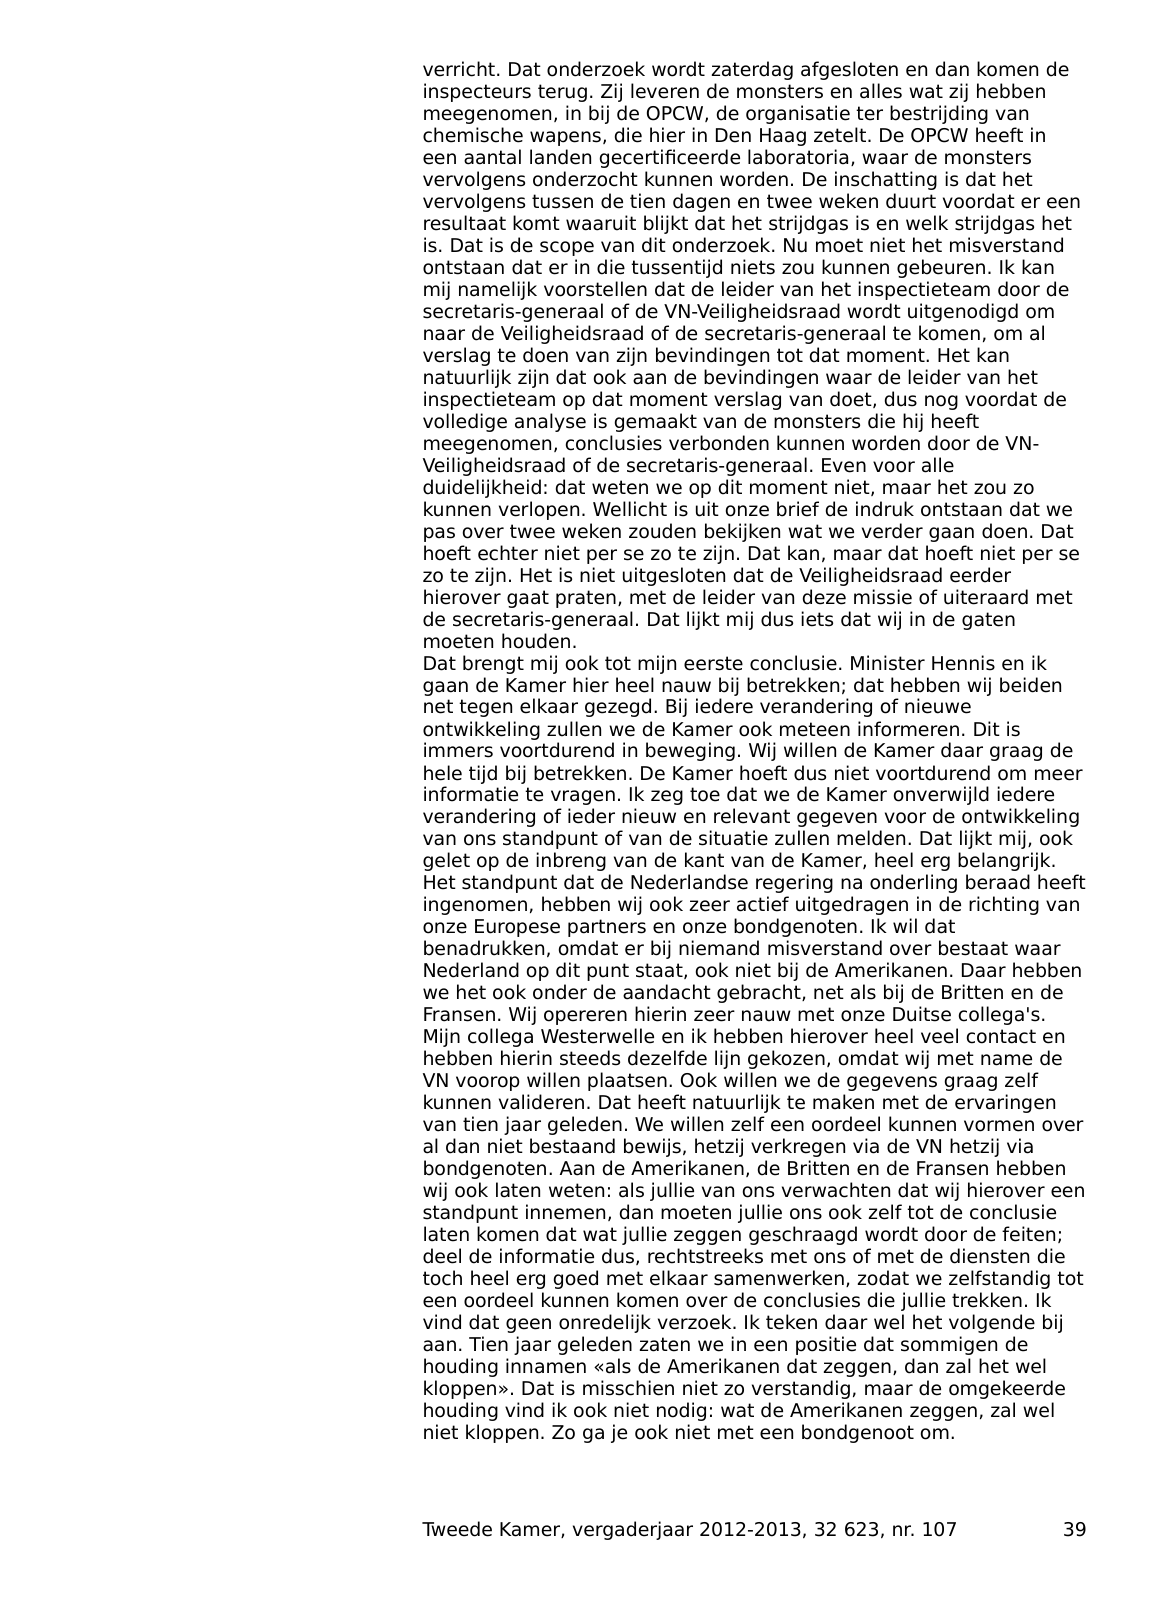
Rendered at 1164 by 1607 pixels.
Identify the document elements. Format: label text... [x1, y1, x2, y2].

text Het standpunt dat de Nederlandse regering na onderling beraad heeft ingenomen, hebben wij ook zeer actief uitgedragen in de richting van onze Europese partners en onze bondgenoten. Ik wil dat benadrukken, omdat er bij niemand misverstand over bestaat waar Nederland op dit punt staat, ook niet bij de Amerikanen. Daar hebben we het ook onder de aandacht gebracht, net als bij de Britten en de Fransen. Wij opereren hierin zeer nauw met onze Duitse collega's. Mijn collega Westerwelle en ik hebben hierover heel veel contact en hebben hierin steeds dezelfde lijn gekozen, omdat wij met name de VN voorop willen plaatsen. Ook willen we de gegevens graag zelf kunnen valideren. Dat heeft natuurlijk te maken met de ervaringen van tien jaar geleden. We willen zelf een oordeel kunnen vormen over al dan niet bestaand bewijs, hetzij verkregen via de VN hetzij via bondgenoten. Aan de Amerikanen, de Britten en de Fransen hebben wij ook laten weten: als jullie van ons verwachten dat wij hierover een standpunt innemen, dan moeten jullie ons ook zelf tot de conclusie laten komen dat wat jullie zeggen geschraagd wordt door de feiten; deel de informatie dus, rechtstreeks met ons of met de diensten die toch heel erg goed met elkaar samenwerken, zodat we zelfstandig tot een oordeel kunnen komen over de conclusies die jullie trekken. Ik vind dat geen onredelijk verzoek. Ik teken daar wel het volgende bij aan. Tien jaar geleden zaten we in een positie dat sommigen de houding innamen «als de Amerikanen dat zeggen, dan zal het wel kloppen». Dat is misschien niet zo verstandig, maar de omgekeerde houding vind ik ook niet nodig: wat de Amerikanen zeggen, zal wel niet kloppen. Zo ga je ook niet met een bondgenoot om. [422, 872, 1087, 1444]
text verricht. Dat onderzoek wordt zaterdag afgesloten en dan komen de inspecteurs terug. Zij leveren de monsters en alles wat zij hebben meegenomen, in bij de OPCW, de organisatie ter bestrijding van chemische wapens, die hier in Den Haag zetelt. De OPCW heeft in een aantal landen gecertificeerde laboratoria, waar de monsters vervolgens onderzocht kunnen worden. De inschatting is dat het vervolgens tussen de tien dagen en twee weken duurt voordat er een resultaat komt waaruit blijkt dat het strijdgas is en welk strijdgas het is. Dat is de scope van dit onderzoek. Nu moet niet het misverstand ontstaan dat er in die tussentijd niets zou kunnen gebeuren. Ik kan mij namelijk voorstellen dat de leider van het inspectieteam door de secretaris-generaal of de VN-Veiligheidsraad wordt uitgenodigd om naar de Veiligheidsraad of de secretaris-generaal te komen, om al verslag te doen van zijn bevindingen tot dat moment. Het kan natuurlijk zijn dat ook aan de bevindingen waar de leider van het inspectieteam op dat moment verslag van doet, dus nog voordat de volledige analyse is gemaakt van de monsters die hij heeft meegenomen, conclusies verbonden kunnen worden door de VN-Veiligheidsraad of de secretaris-generaal. Even voor alle duidelijkheid: dat weten we op dit moment niet, maar het zou zo kunnen verlopen. Wellicht is uit onze brief de indruk ontstaan dat we pas over twee weken zouden bekijken wat we verder gaan doen. Dat hoeft echter niet per se zo te zijn. Dat kan, maar dat hoeft niet per se zo te zijn. Het is niet uitgesloten dat de Veiligheidsraad eerder hierover gaat praten, met de leider van deze missie of uiteraard met de secretaris-generaal. Dat lijkt mij dus iets dat wij in de gaten moeten houden. [422, 59, 1087, 652]
text Dat brengt mij ook tot mijn eerste conclusie. Minister Hennis en ik gaan de Kamer hier heel nauw bij betrekken; dat hebben wij beiden net tegen elkaar gezegd. Bij iedere verandering of nieuwe ontwikkeling zullen we de Kamer ook meteen informeren. Dit is immers voortdurend in beweging. Wij willen de Kamer daar graag de hele tijd bij betrekken. De Kamer hoeft dus niet voortdurend om meer informatie te vragen. Ik zeg toe dat we de Kamer onverwijld iedere verandering of ieder nieuw en relevant gegeven voor de ontwikkeling van ons standpunt of van de situatie zullen melden. Dat lijkt mij, ook gelet op de inbreng van de kant van de Kamer, heel erg belangrijk. [422, 652, 1087, 872]
